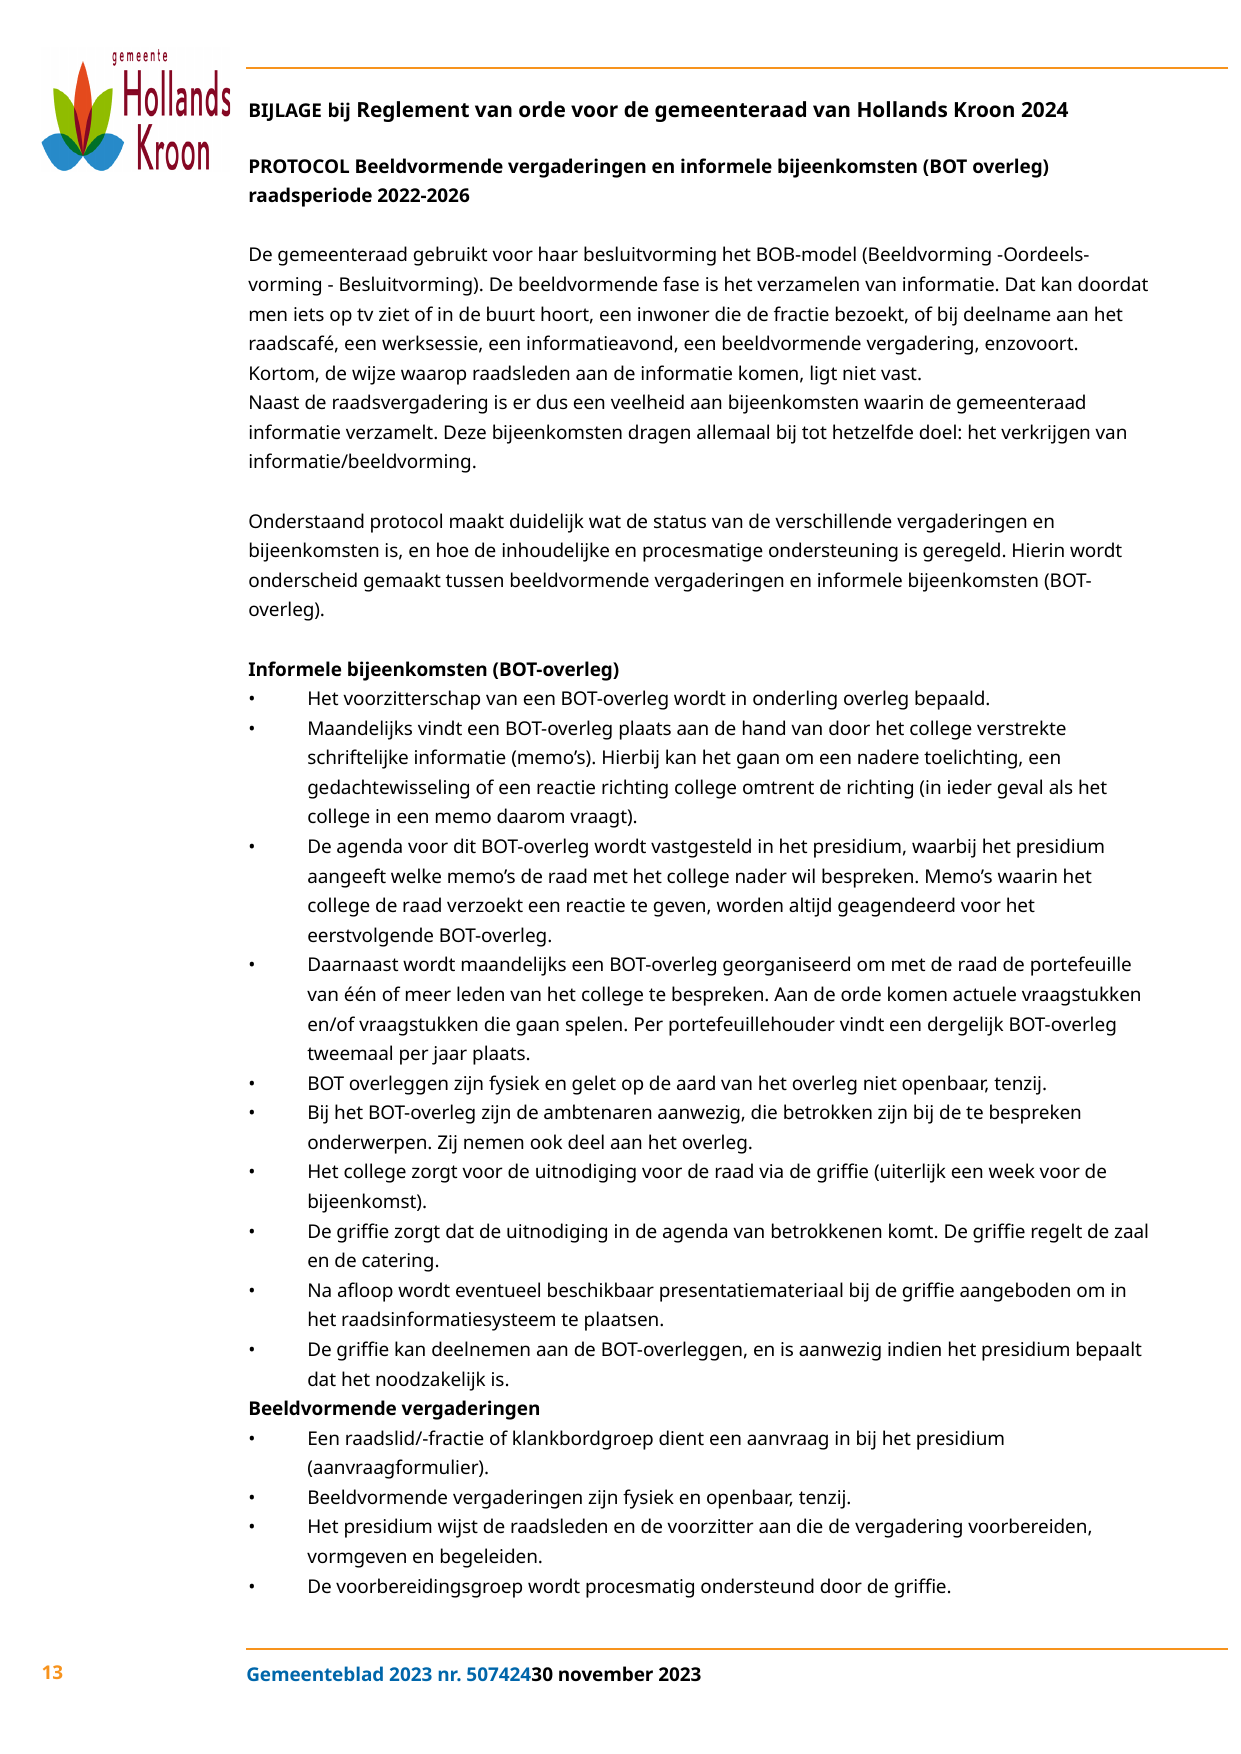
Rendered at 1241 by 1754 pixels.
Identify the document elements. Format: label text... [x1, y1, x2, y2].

list Maandelijks vindt een BOT-overleg plaats aan de hand van door het college verstrekte schriftelijke informatie (memo’s). Hierbij kan het gaan om een nadere toelichting, een gedachtewisseling of een reactie richting college omtrent de richting (in ieder geval als het college in een memo daarom vraagt). [248, 715, 1152, 829]
picture [41, 47, 231, 172]
list Bij het BOT-overleg zijn de ambtenaren aanwezig, die betrokken zijn bij de te bespreken onderwerpen. Zij nemen ook deel aan het overleg. [248, 1099, 1152, 1155]
list Het presidium wijst de raadsleden en de voorzitter aan die de vergadering voorbereiden, vormgeven en begeleiden. [248, 1514, 1152, 1569]
list Een raadslid/-fractie of klankbordgroep dient een aanvraag in bij het presidium (aanvraagformulier). [248, 1425, 1152, 1480]
list Daarnaast wordt maandelijks een BOT-overleg georganiseerd om met de raad de portefeuille van één of meer leden van het college te bespreken. Aan de orde komen actuele vraagstukken en/of vraagstukken die gaan spelen. Per portefeuillehouder vindt een dergelijk BOT-overleg tweemaal per jaar plaats. [248, 952, 1152, 1066]
text BIJLAGE bij Reglement van orde voor de gemeenteraad van Hollands Kroon 2024 [248, 95, 1152, 123]
text Beeldvormende vergaderingen [248, 1395, 1152, 1421]
list Beeldvormende vergaderingen zijn fysiek en openbaar, tenzij. [248, 1484, 1152, 1510]
list BOT overleggen zijn fysiek en gelet op de aard van het overleg niet openbaar, tenzij. [248, 1070, 1152, 1096]
text Informele bijeenkomsten (BOT-overleg) [248, 656, 1152, 682]
text PROTOCOL Beeldvormende vergaderingen en informele bijeenkomsten (BOT overleg) raadsperiode 2022-2026 [248, 153, 1152, 208]
list Het voorzitterschap van een BOT-overleg wordt in onderling overleg bepaald. [248, 685, 1152, 711]
text Naast de raadsvergadering is er dus een veelheid aan bijeenkomsten waarin de gemeenteraad informatie verzamelt. Deze bijeenkomsten dragen allemaal bij tot hetzelfde doel: het verkrijgen van informatie/beeldvorming. [248, 389, 1152, 474]
list De agenda voor dit BOT-overleg wordt vastgesteld in het presidium, waarbij het presidium aangeeft welke memo’s de raad met het college nader wil bespreken. Memo’s waarin het college de raad verzoekt een reactie te geven, worden altijd geagendeerd voor het eerstvolgende BOT-overleg. [248, 833, 1152, 948]
text De gemeenteraad gebruikt voor haar besluitvorming het BOB-model (Beeldvorming -Oordeels-vorming - Besluitvorming). De beeldvormende fase is het verzamelen van informatie. Dat kan doordat men iets op tv ziet of in de buurt hoort, een inwoner die de fractie bezoekt, of bij deelname aan het raadscafé, een werksessie, een informatieavond, een beeldvormende vergadering, enzovoort. Kortom, de wijze waarop raadsleden aan de informatie komen, ligt niet vast. [248, 242, 1152, 386]
list De voorbereidingsgroep wordt procesmatig ondersteund door de griffie. [248, 1573, 1152, 1599]
list Na afloop wordt eventueel beschikbaar presentatiemateriaal bij de griffie aangeboden om in het raadsinformatiesysteem te plaatsen. [248, 1277, 1152, 1332]
list De griffie kan deelnemen aan de BOT-overleggen, en is aanwezig indien het presidium bepaalt dat het noodzakelijk is. [248, 1336, 1152, 1392]
text Onderstaand protocol maakt duidelijk wat de status van de verschillende vergaderingen en bijeenkomsten is, en hoe de inhoudelijke en procesmatige ondersteuning is geregeld. Hierin wordt onderscheid gemaakt tussen beeldvormende vergaderingen en informele bijeenkomsten (BOT-overleg). [248, 508, 1152, 622]
list De griffie zorgt dat de uitnodiging in de agenda van betrokkenen komt. De griffie regelt de zaal en de catering. [248, 1218, 1152, 1273]
list Het college zorgt voor de uitnodiging voor de raad via de griffie (uiterlijk een week voor de bijeenkomst). [248, 1159, 1152, 1214]
